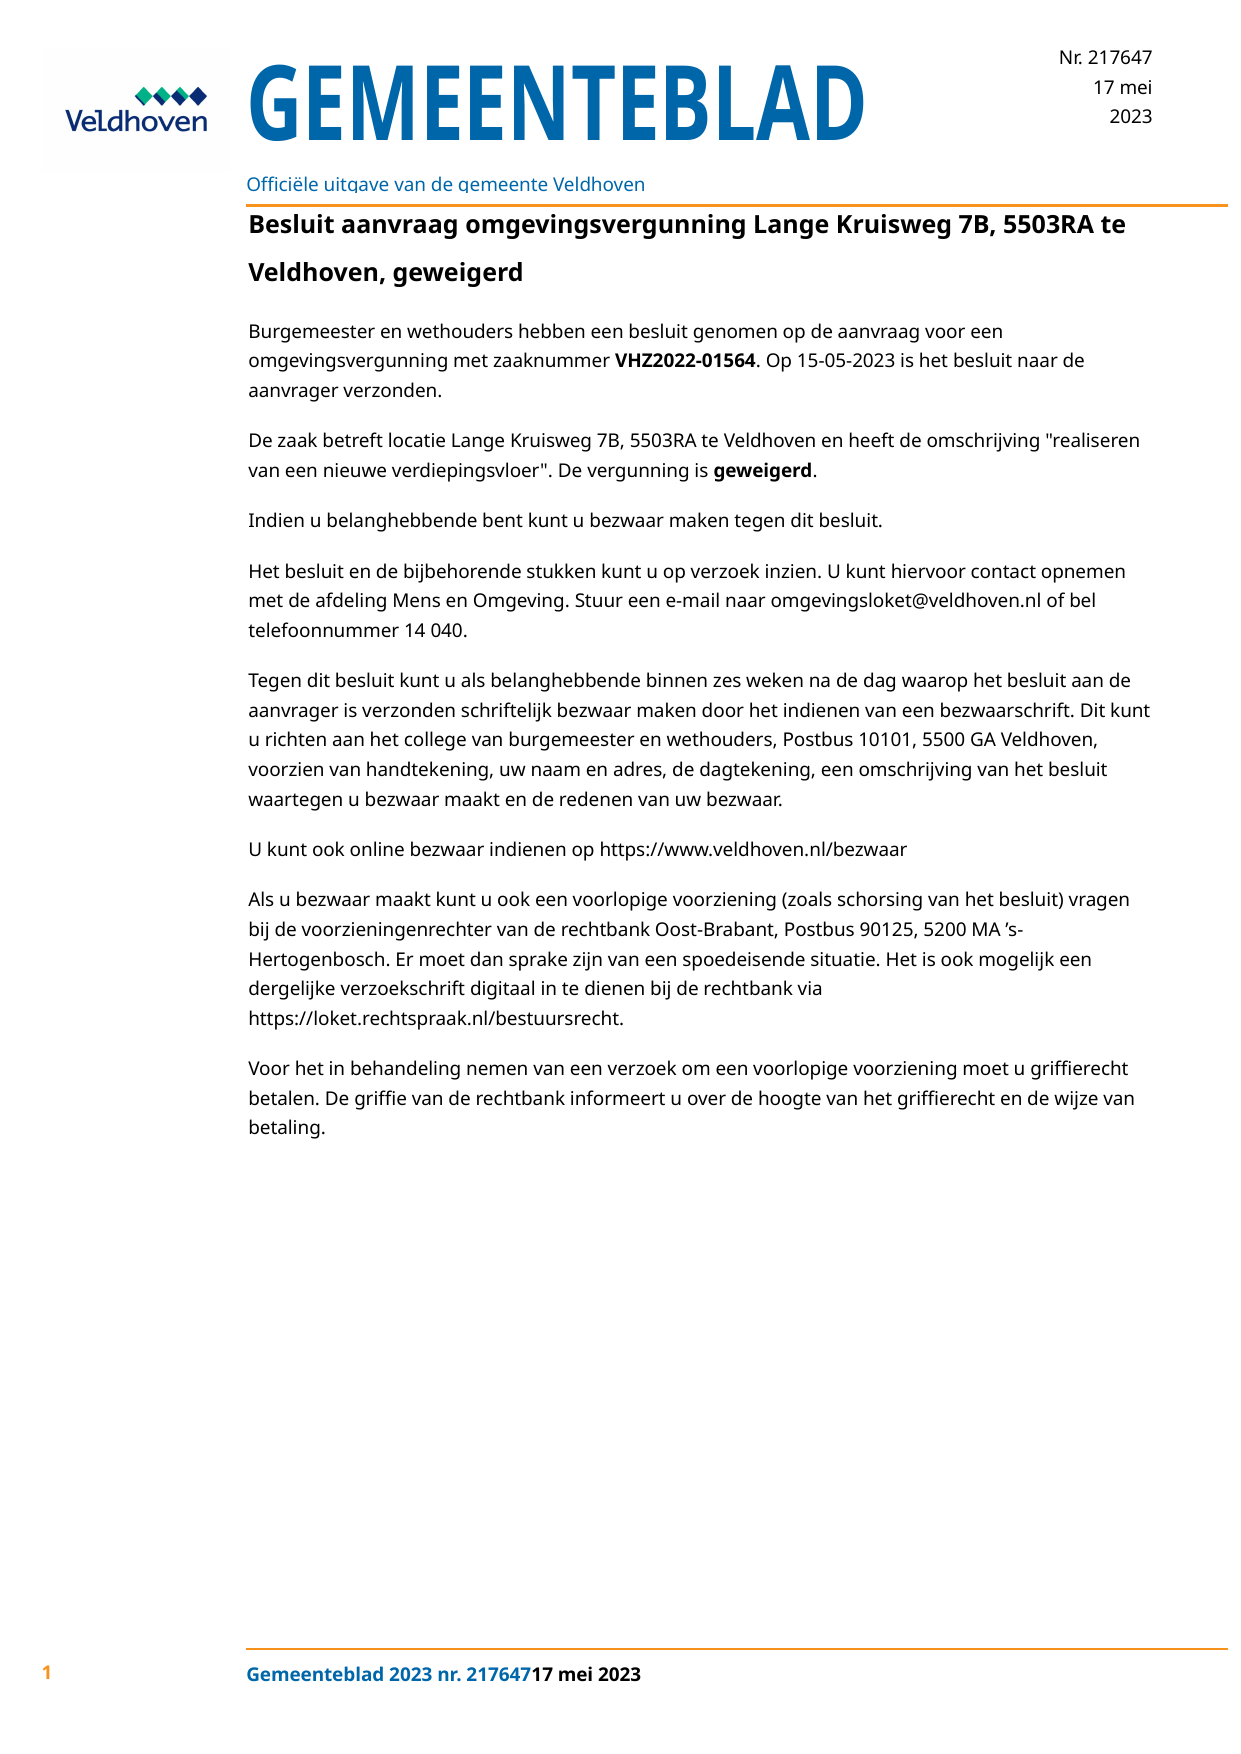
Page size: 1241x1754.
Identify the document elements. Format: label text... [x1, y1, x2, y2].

text Voor het in behandeling nemen van een verzoek om een voorlopige voorziening moet u griffierecht betalen. De griffie van de rechtbank informeert u over de hoogte van het griffierecht en de wijze van betaling. [248, 1055, 1152, 1140]
text Als u bezwaar maakt kunt u ook een voorlopige voorziening (zoals schorsing van het besluit) vragen bij de voorzieningenrechter van de rechtbank Oost-Brabant, Postbus 90125, 5200 MA ’s-Hertogenbosch. Er moet dan sprake zijn van een spoedeisende situatie. Het is ook mogelijk een dergelijke verzoekschrift digitaal in te dienen bij de rechtbank via https://loket.rechtspraak.nl/bestuursrecht. [248, 887, 1152, 1031]
text Besluit aanvraag omgevingsvergunning Lange Kruisweg 7B, 5503RA te Veldhoven, geweigerd [248, 207, 1152, 288]
text Tegen dit besluit kunt u als belanghebbende binnen zes weken na de dag waarop het besluit aan de aanvrager is verzonden schriftelijk bezwaar maken door het indienen van een bezwaarschrift. Dit kunt u richten aan het college van burgemeester en wethouders, Postbus 10101, 5500 GA Veldhoven, voorzien van handtekening, uw naam en adres, de dagtekening, een omschrijving van het besluit waartegen u bezwaar maakt en de redenen van uw bezwaar. [248, 667, 1152, 812]
text Indien u belanghebbende bent kunt u bezwaar maken tegen dit besluit. [248, 507, 1152, 533]
picture [41, 47, 231, 172]
text Burgemeester en wethouders hebben een besluit genomen op de aanvraag voor een omgevingsvergunning met zaaknummer VHZ2022-01564. Op 15-05-2023 is het besluit naar de aanvrager verzonden. [248, 318, 1152, 403]
text U kunt ook online bezwaar indienen op https://www.veldhoven.nl/bezwaar [248, 836, 1152, 862]
text De zaak betreft locatie Lange Kruisweg 7B, 5503RA te Veldhoven en heeft de omschrijving "realiseren van een nieuwe verdiepingsvloer". De vergunning is geweigerd. [248, 427, 1152, 483]
text Het besluit en de bijbehorende stukken kunt u op verzoek inzien. U kunt hiervoor contact opnemen met de afdeling Mens en Omgeving. Stuur een e-mail naar omgevingsloket@veldhoven.nl of bel telefoonnummer 14 040. [248, 558, 1152, 643]
